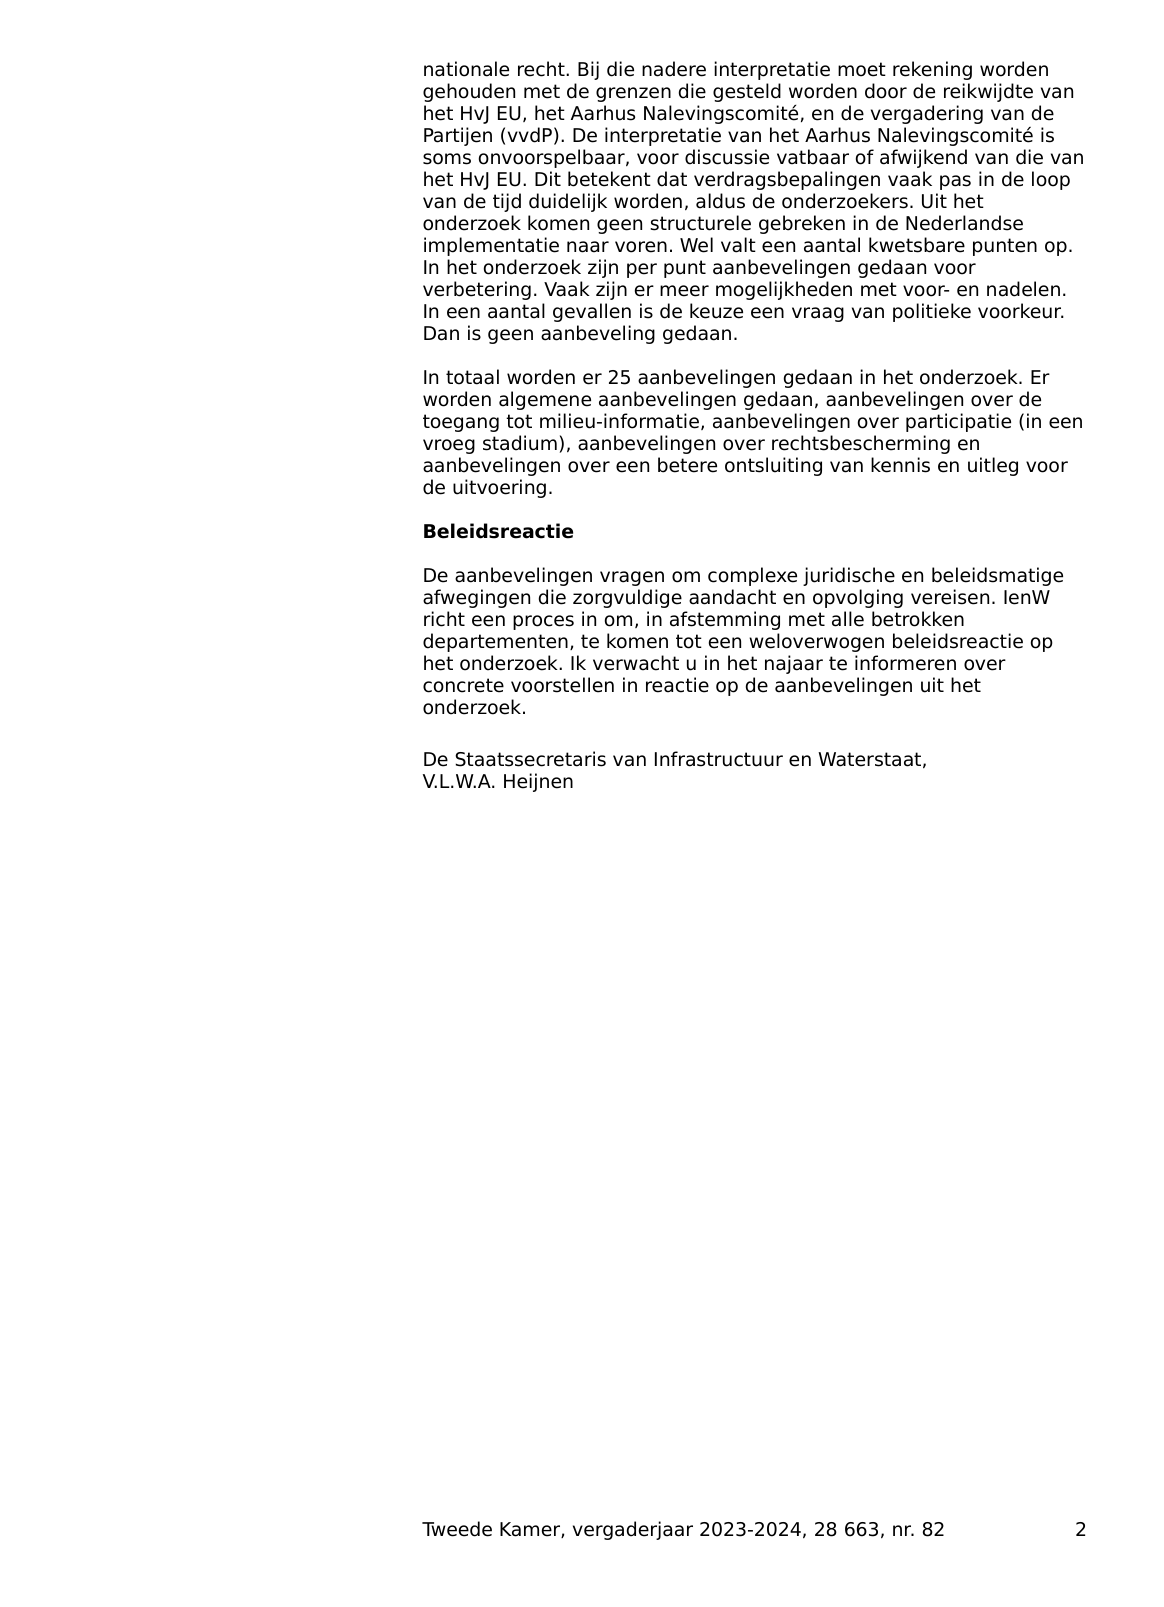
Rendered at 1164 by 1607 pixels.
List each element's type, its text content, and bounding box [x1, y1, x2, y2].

text De Staatssecretaris van Infrastructuur en Waterstaat, V.L.W.A. Heijnen [422, 749, 1087, 793]
text nationale recht. Bij die nadere interpretatie moet rekening worden gehouden met de grenzen die gesteld worden door de reikwijdte van het HvJ EU, het Aarhus Nalevingscomité, en de vergadering van de Partijen (vvdP). De interpretatie van het Aarhus Nalevingscomité is soms onvoorspelbaar, voor discussie vatbaar of afwijkend van die van het HvJ EU. Dit betekent dat verdragsbepalingen vaak pas in de loop van de tijd duidelijk worden, aldus de onderzoekers. Uit het onderzoek komen geen structurele gebreken in de Nederlandse implementatie naar voren. Wel valt een aantal kwetsbare punten op. In het onderzoek zijn per punt aanbevelingen gedaan voor verbetering. Vaak zijn er meer mogelijkheden met voor- en nadelen. In een aantal gevallen is de keuze een vraag van politieke voorkeur. Dan is geen aanbeveling gedaan. [422, 59, 1087, 345]
subtitle Beleidsreactie [422, 521, 1087, 543]
text In totaal worden er 25 aanbevelingen gedaan in het onderzoek. Er worden algemene aanbevelingen gedaan, aanbevelingen over de toegang tot milieu-informatie, aanbevelingen over participatie (in een vroeg stadium), aanbevelingen over rechtsbescherming en aanbevelingen over een betere ontsluiting van kennis en uitleg voor de uitvoering. [422, 367, 1087, 499]
text De aanbevelingen vragen om complexe juridische en beleidsmatige afwegingen die zorgvuldige aandacht en opvolging vereisen. IenW richt een proces in om, in afstemming met alle betrokken departementen, te komen tot een weloverwogen beleidsreactie op het onderzoek. Ik verwacht u in het najaar te informeren over concrete voorstellen in reactie op de aanbevelingen uit het onderzoek. [422, 565, 1087, 719]
